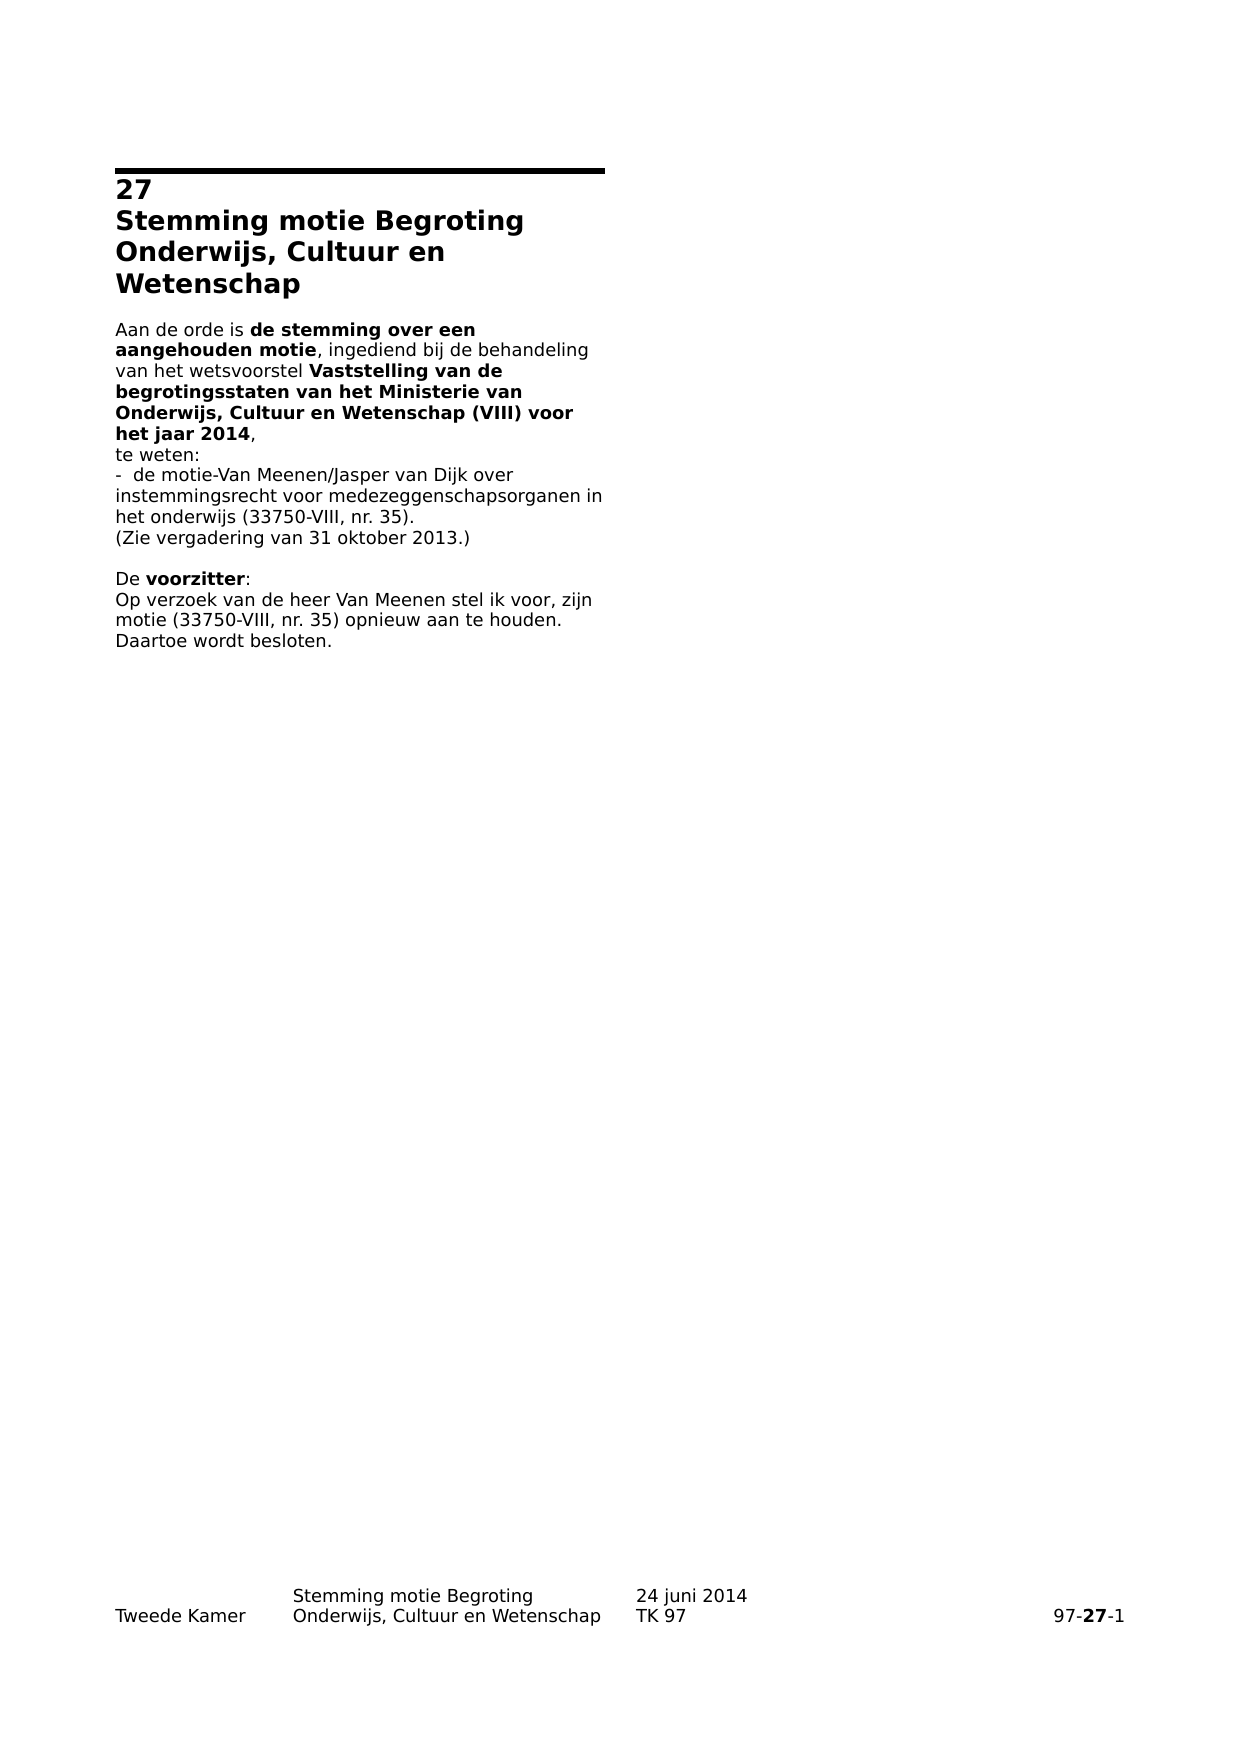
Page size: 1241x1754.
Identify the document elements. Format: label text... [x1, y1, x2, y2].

text Daartoe wordt besloten. [115, 631, 605, 652]
text (Zie vergadering van 31 oktober 2013.) [115, 528, 605, 548]
text Aan de orde is de stemming over een aangehouden motie, ingediend bij de behandeling van het wetsvoorstel Vaststelling van de begrotingsstaten van het Ministerie van Onderwijs, Cultuur en Wetenschap (VIII) voor het jaar 2014, [115, 319, 605, 444]
text te weten: [115, 444, 605, 465]
text Op verzoek van de heer Van Meenen stel ik voor, zijn motie (33750-VIII, nr. 35) opnieuw aan te houden. [115, 589, 605, 631]
list de motie-Van Meenen/Jasper van Dijk over instemmingsrecht voor medezeggenschapsorganen in het onderwijs (33750-VIII, nr. 35). [115, 465, 605, 528]
title 27 Stemming motie Begroting Onderwijs, Cultuur en Wetenschap [115, 174, 605, 299]
text De voorzitter: [115, 568, 605, 589]
